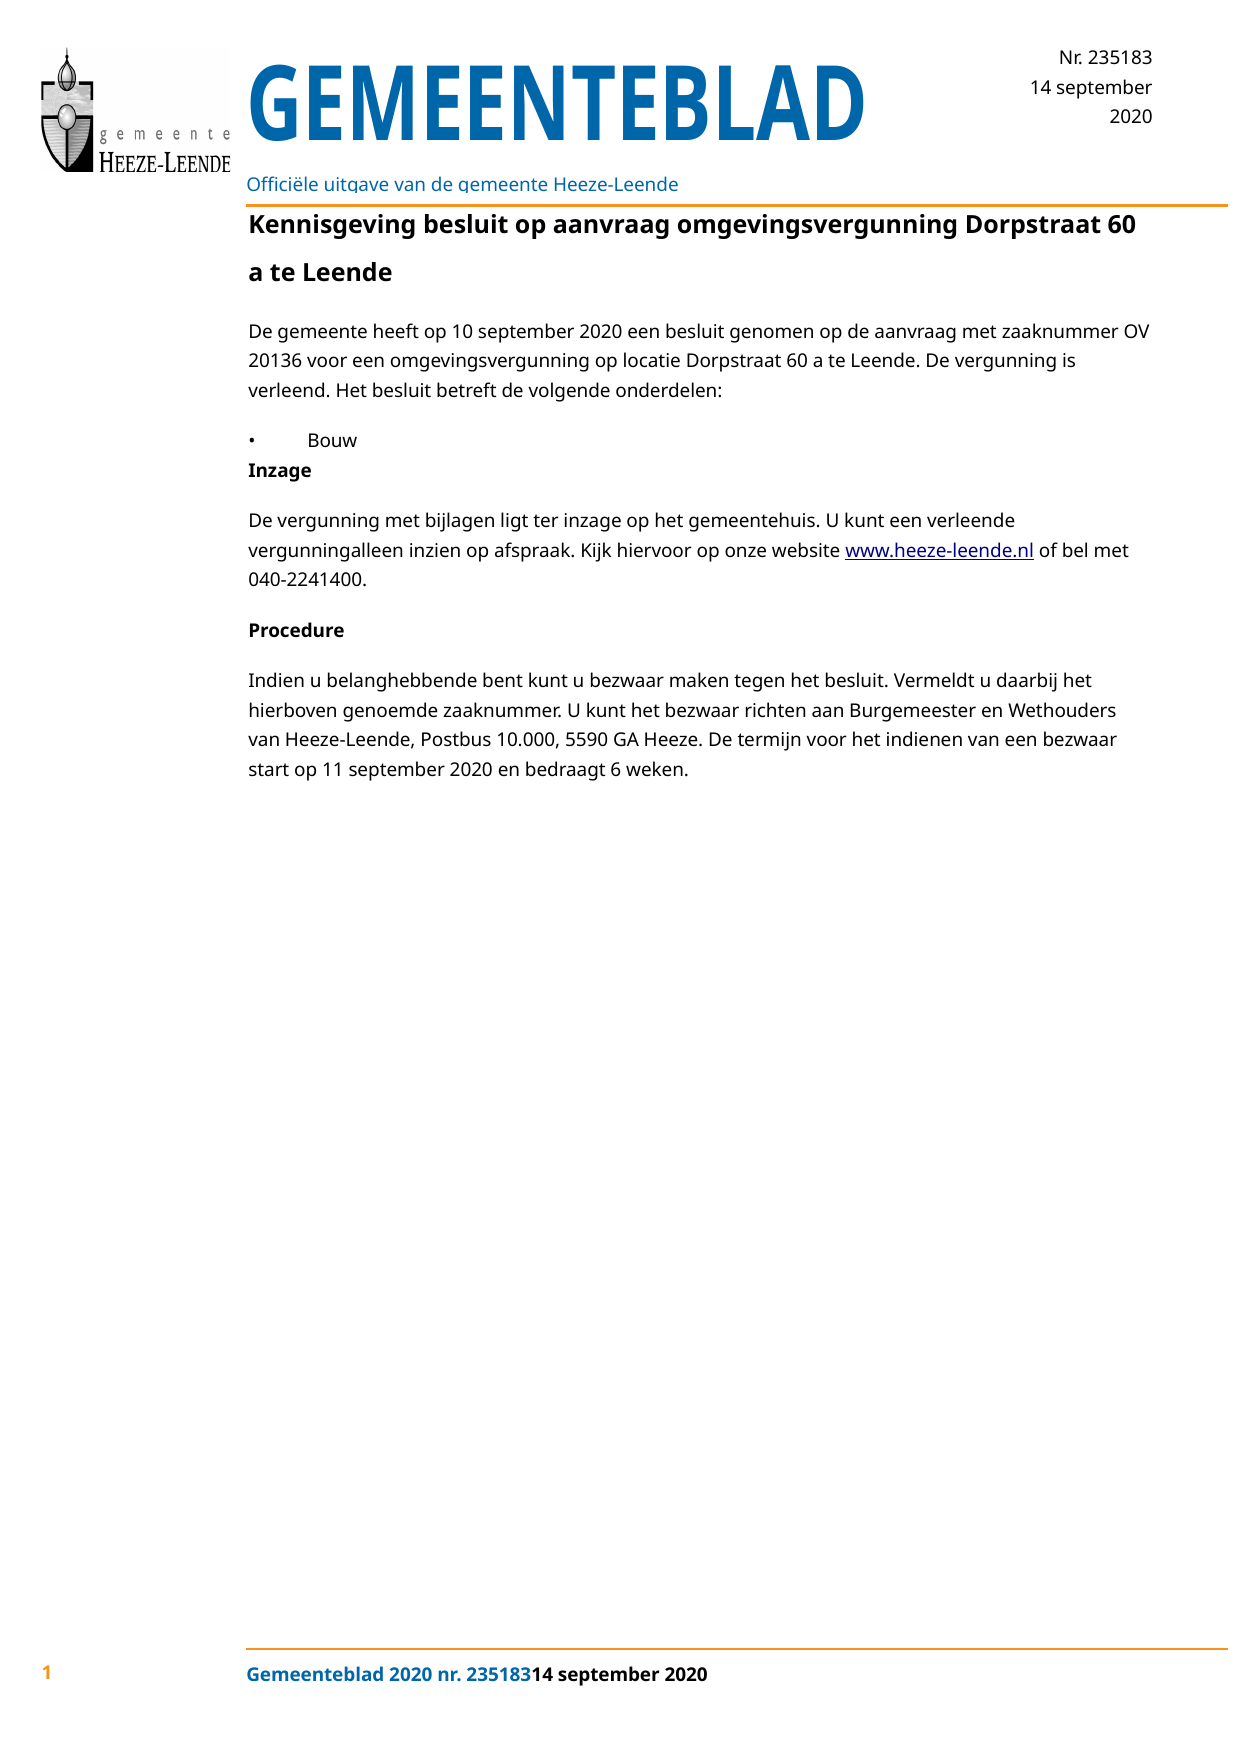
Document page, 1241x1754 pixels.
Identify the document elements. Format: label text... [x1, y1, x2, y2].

text De vergunning met bijlagen ligt ter inzage op het gemeentehuis. U kunt een verleende vergunningalleen inzien op afspraak. Kijk hiervoor op onze website www.heeze-leende.nl of bel met 040-2241400. [248, 507, 1152, 592]
text De gemeente heeft op 10 september 2020 een besluit genomen op de aanvraag met zaaknummer OV 20136 voor een omgevingsvergunning op locatie Dorpstraat 60 a te Leende. De vergunning is verleend. Het besluit betreft de volgende onderdelen: [248, 318, 1152, 403]
text Kennisgeving besluit op aanvraag omgevingsvergunning Dorpstraat 60 a te Leende [248, 207, 1152, 288]
text Inzage [248, 457, 1152, 483]
picture [41, 47, 231, 172]
list Bouw [248, 427, 1152, 453]
text Indien u belanghebbende bent kunt u bezwaar maken tegen het besluit. Vermeldt u daarbij het hierboven genoemde zaaknummer. U kunt het bezwaar richten aan Burgemeester en Wethouders van Heeze-Leende, Postbus 10.000, 5590 GA Heeze. De termijn voor het indienen van een bezwaar start op 11 september 2020 en bedraagt 6 weken. [248, 667, 1152, 782]
text Procedure [248, 617, 1152, 643]
